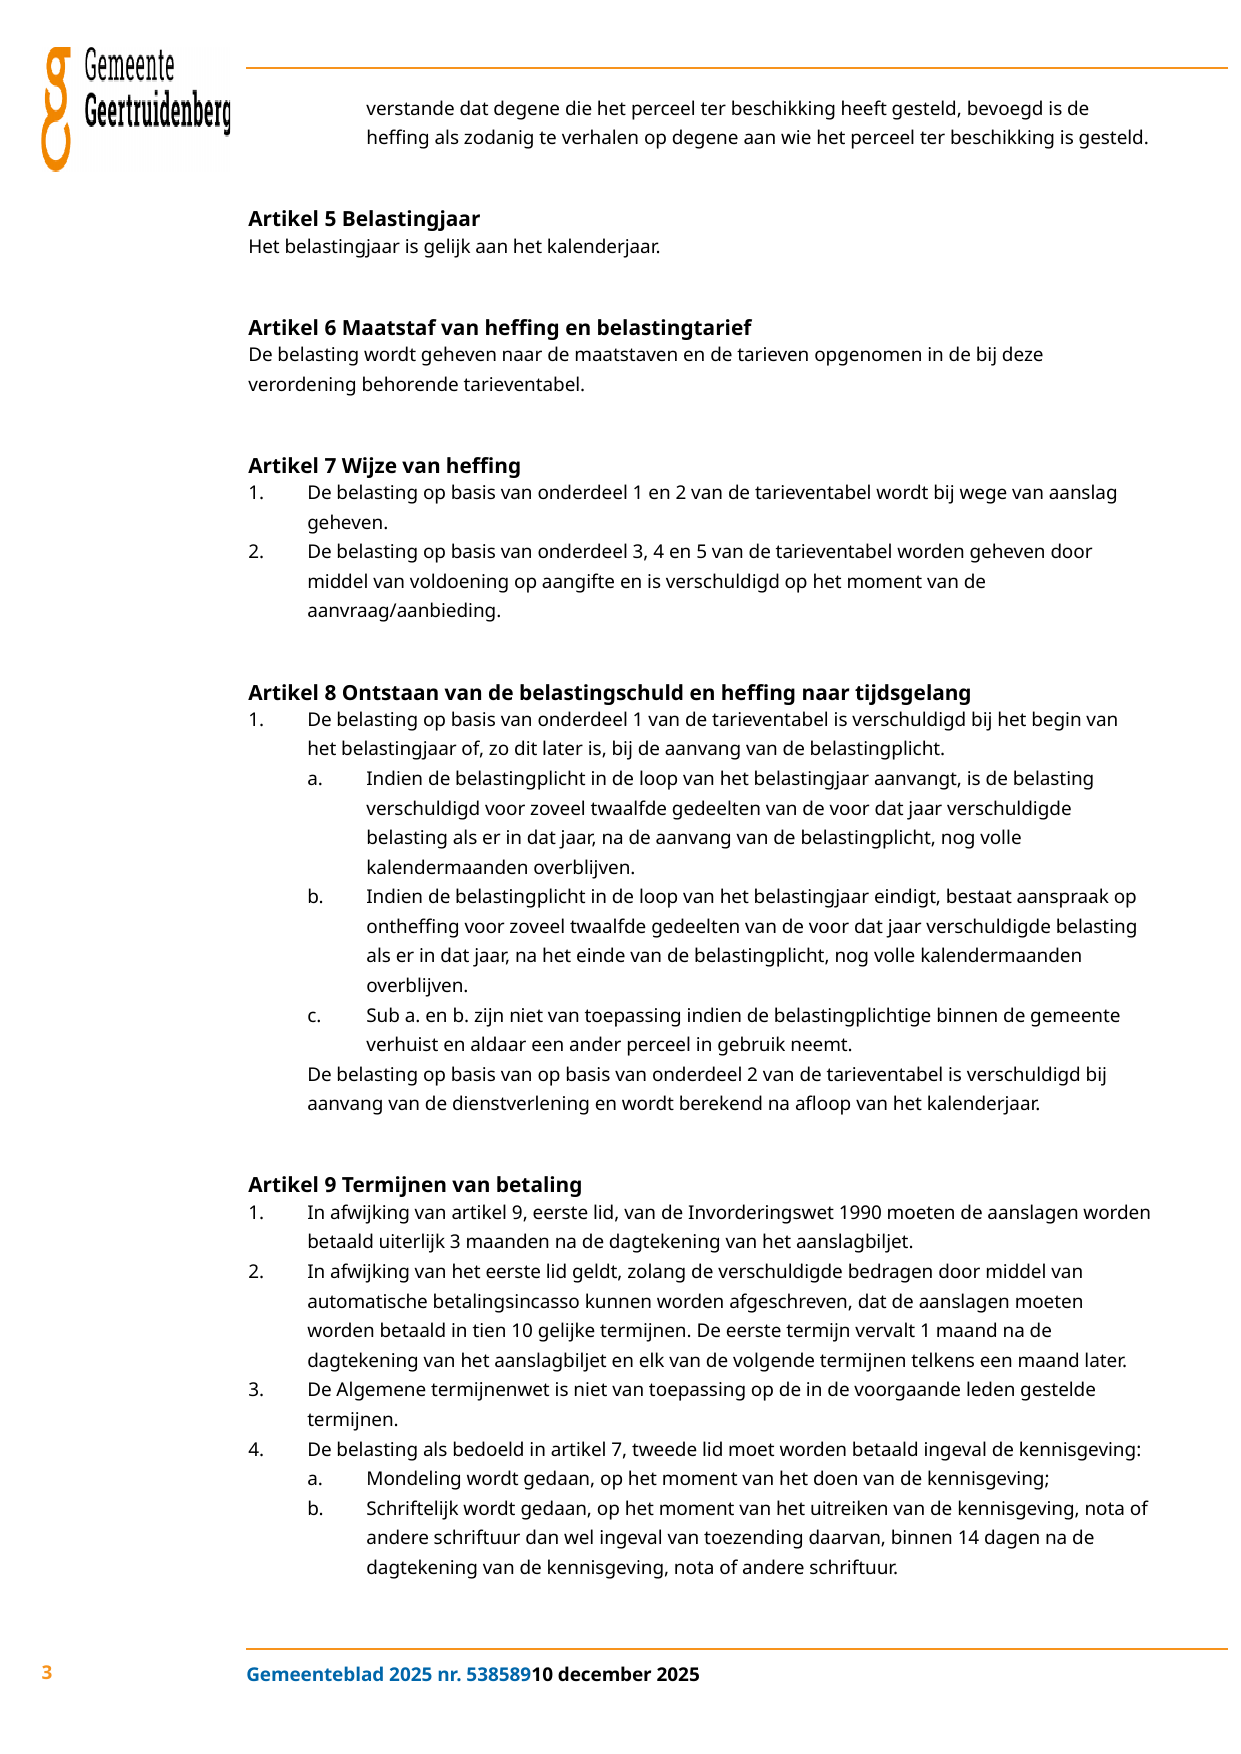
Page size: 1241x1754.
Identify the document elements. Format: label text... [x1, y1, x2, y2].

text De belasting wordt geheven naar de maatstaven en de tarieven opgenomen in de bij deze verordening behorende tarieventabel. [248, 341, 1152, 397]
text Artikel 7 Wijze van heffing [248, 451, 1152, 479]
list De belasting als bedoeld in artikel 7, tweede lid moet worden betaald ingeval de kennisgeving: [248, 1436, 1152, 1461]
picture [41, 47, 231, 172]
list De Algemene termijnenwet is niet van toepassing op de in de voorgaande leden gestelde termijnen. [248, 1377, 1152, 1432]
list Mondeling wordt gedaan, op het moment van het doen van de kennisgeving; [307, 1465, 1152, 1491]
text Het belastingjaar is gelijk aan het kalenderjaar. [248, 233, 1152, 258]
list De belasting op basis van op basis van onderdeel 2 van de tarieventabel is verschuldigd bij aanvang van de dienstverlening en wordt berekend na afloop van het kalenderjaar. [248, 1061, 1152, 1116]
list In afwijking van het eerste lid geldt, zolang de verschuldigde bedragen door middel van automatische betalingsincasso kunnen worden afgeschreven, dat de aanslagen moeten worden betaald in tien 10 gelijke termijnen. De eerste termijn vervalt 1 maand na de dagtekening van het aanslagbiljet en elk van de volgende termijnen telkens een maand later. [248, 1258, 1152, 1373]
list Indien de belastingplicht in de loop van het belastingjaar aanvangt, is de belasting verschuldigd voor zoveel twaalfde gedeelten van de voor dat jaar verschuldigde belasting als er in dat jaar, na de aanvang van de belastingplicht, nog volle kalendermaanden overblijven. [307, 765, 1152, 880]
list Schriftelijk wordt gedaan, op het moment van het uitreiken van de kennisgeving, nota of andere schriftuur dan wel ingeval van toezending daarvan, binnen 14 dagen na de dagtekening van de kennisgeving, nota of andere schriftuur. [307, 1495, 1152, 1580]
list De belasting op basis van onderdeel 1 van de tarieventabel is verschuldigd bij het begin van het belastingjaar of, zo dit later is, bij de aanvang van de belastingplicht. [248, 706, 1152, 761]
list De belasting op basis van onderdeel 1 en 2 van de tarieventabel wordt bij wege van aanslag geheven. [248, 479, 1152, 534]
list verstande dat degene die het perceel ter beschikking heeft gesteld, bevoegd is de heffing als zodanig te verhalen op degene aan wie het perceel ter beschikking is gesteld. [307, 95, 1152, 150]
list De belasting op basis van onderdeel 3, 4 en 5 van de tarieventabel worden geheven door middel van voldoening op aangifte en is verschuldigd op het moment van de aanvraag/aanbieding. [248, 538, 1152, 623]
list Indien de belastingplicht in de loop van het belastingjaar eindigt, bestaat aanspraak op ontheffing voor zoveel twaalfde gedeelten van de voor dat jaar verschuldigde belasting als er in dat jaar, na het einde van de belastingplicht, nog volle kalendermaanden overblijven. [307, 883, 1152, 998]
text Artikel 5 Belastingjaar [248, 204, 1152, 233]
text Artikel 6 Maatstaf van heffing en belastingtarief [248, 313, 1152, 341]
text Artikel 8 Ontstaan van de belastingschuld en heffing naar tijdsgelang [248, 678, 1152, 706]
list Sub a. en b. zijn niet van toepassing indien de belastingplichtige binnen de gemeente verhuist en aldaar een ander perceel in gebruik neemt. [307, 1002, 1152, 1057]
text Artikel 9 Termijnen van betaling [248, 1171, 1152, 1199]
list In afwijking van artikel 9, eerste lid, van de Invorderingswet 1990 moeten de aanslagen worden betaald uiterlijk 3 maanden na de dagtekening van het aanslagbiljet. [248, 1199, 1152, 1254]
